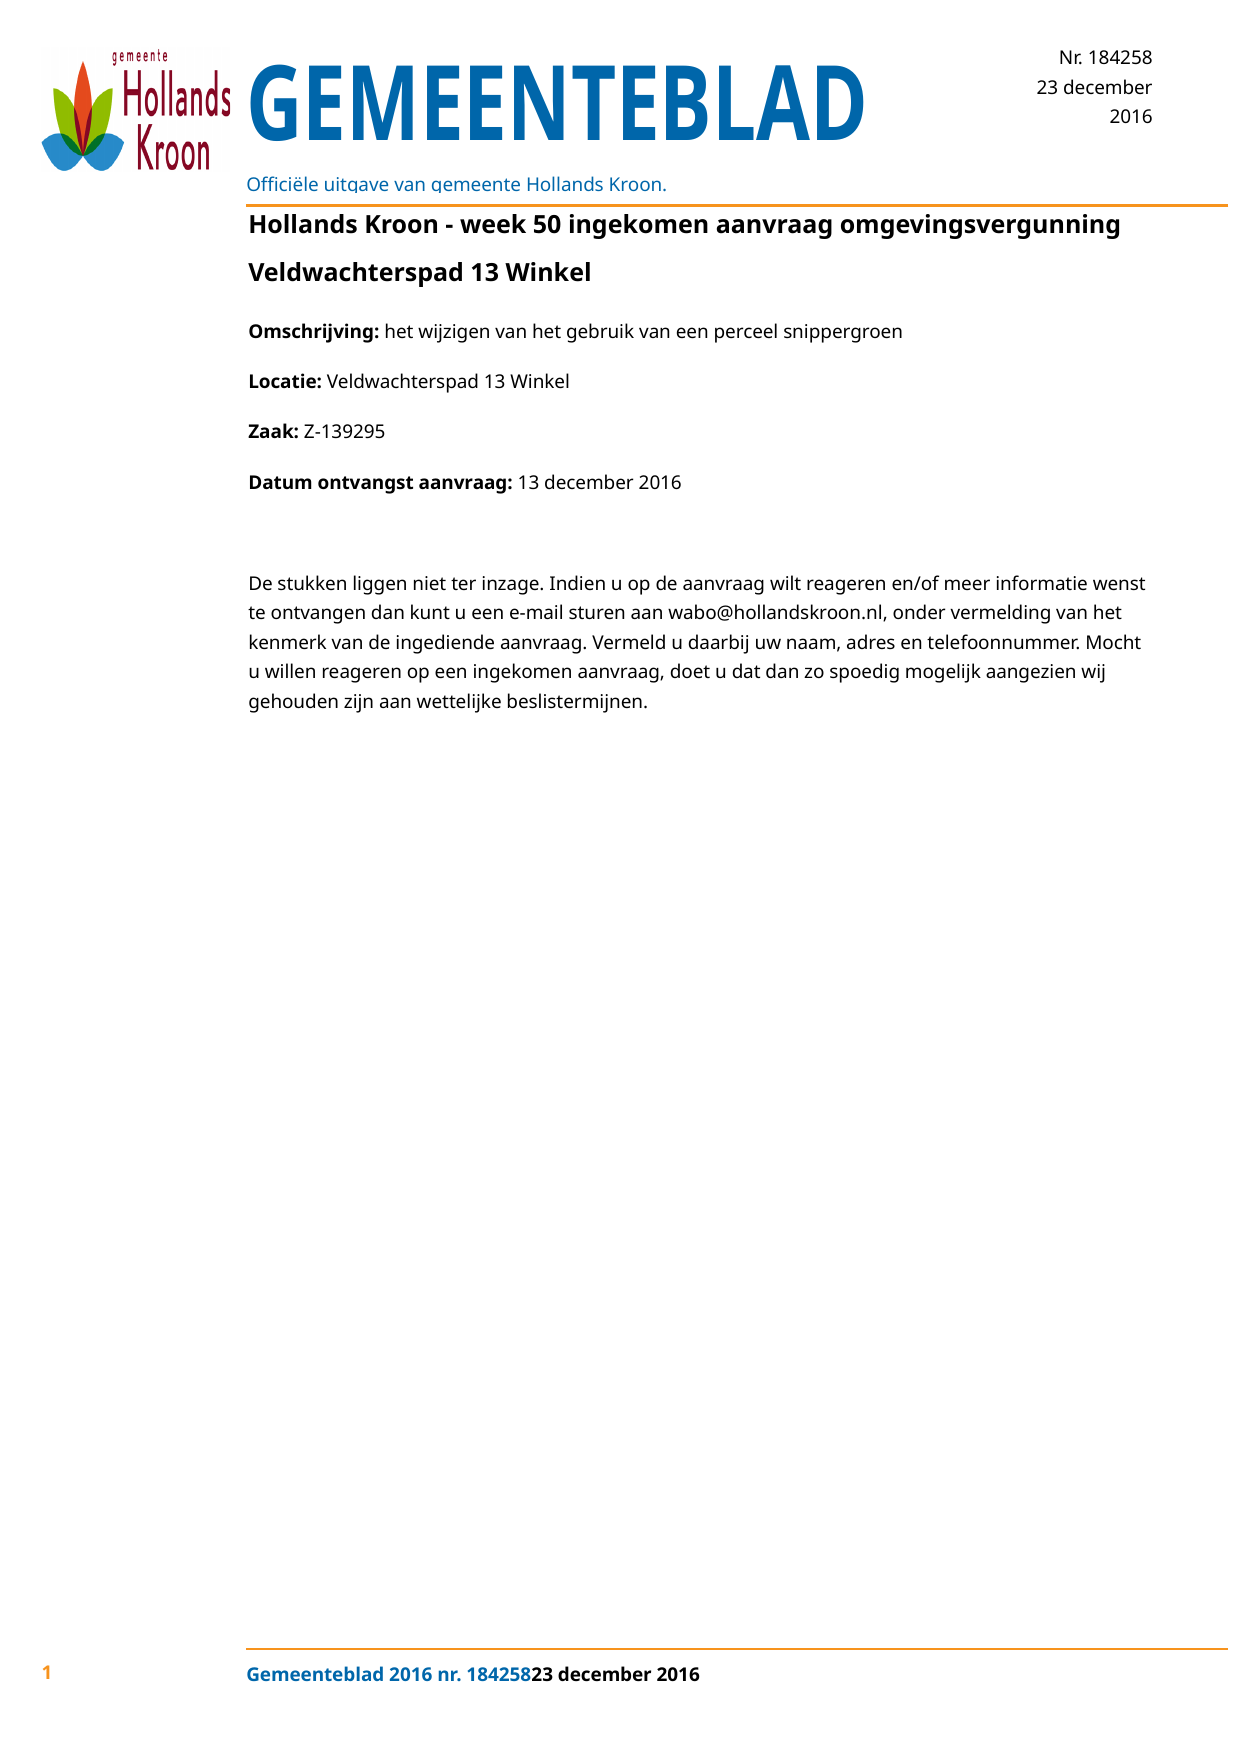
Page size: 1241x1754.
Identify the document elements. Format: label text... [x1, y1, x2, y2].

text Omschrijving: het wijzigen van het gebruik van een perceel snippergroen [248, 318, 1152, 344]
text Hollands Kroon - week 50 ingekomen aanvraag omgevingsvergunning Veldwachterspad 13 Winkel [248, 207, 1152, 288]
text De stukken liggen niet ter inzage. Indien u op de aanvraag wilt reageren en/of meer informatie wenst te ontvangen dan kunt u een e-mail sturen aan wabo@hollandskroon.nl, onder vermelding van het kenmerk van de ingediende aanvraag. Vermeld u daarbij uw naam, adres en telefoonnummer. Mocht u willen reageren op een ingekomen aanvraag, doet u dat dan zo spoedig mogelijk aangezien wij gehouden zijn aan wettelijke beslistermijnen. [248, 570, 1152, 714]
text Locatie: Veldwachterspad 13 Winkel [248, 368, 1152, 394]
text Zaak: Z-139295 [248, 419, 1152, 444]
text Datum ontvangst aanvraag: 13 december 2016 [248, 469, 1152, 495]
picture [41, 47, 231, 172]
